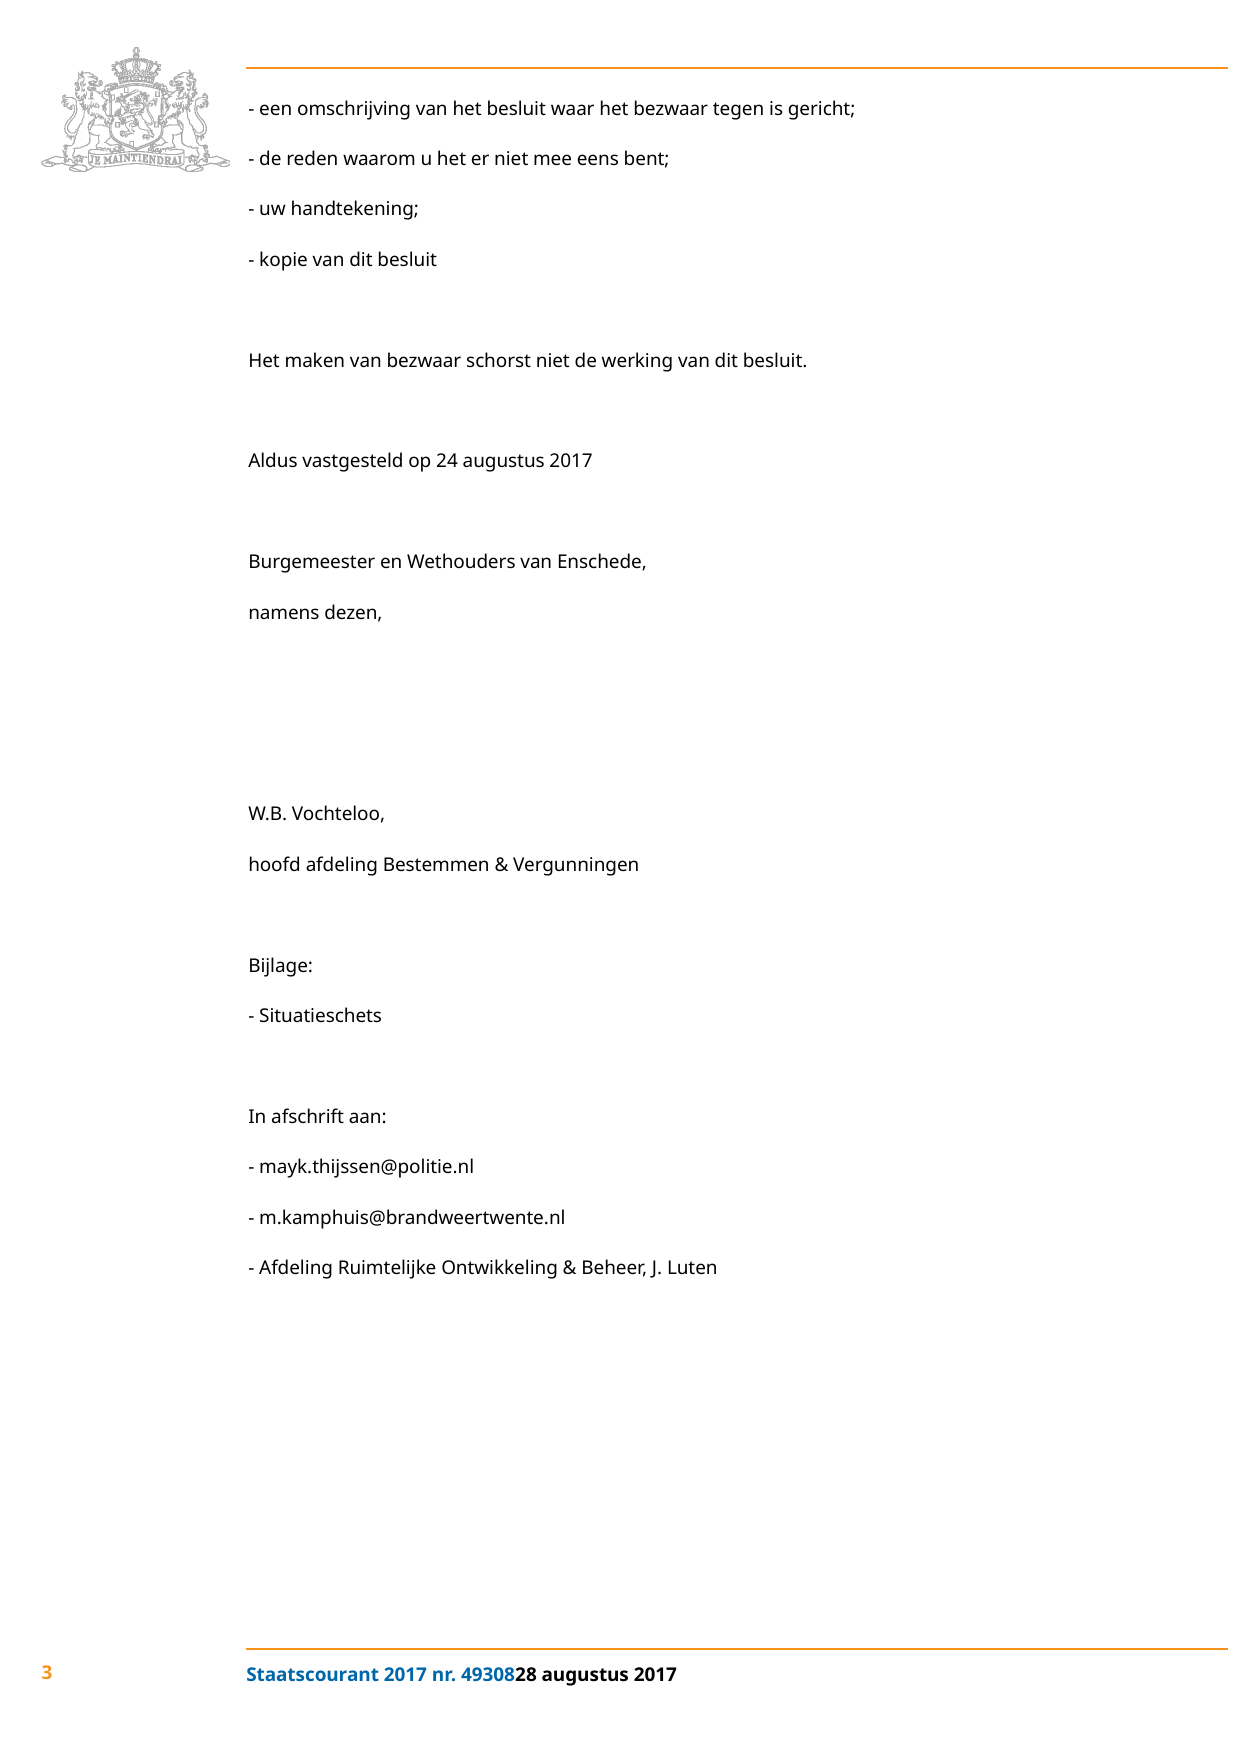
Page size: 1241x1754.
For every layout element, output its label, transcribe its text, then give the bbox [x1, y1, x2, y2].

text Aldus vastgesteld op 24 augustus 2017 [248, 448, 1152, 473]
text namens dezen, [248, 599, 1152, 625]
text W.B. Vochteloo, [248, 801, 1152, 826]
text - kopie van dit besluit [248, 246, 1152, 272]
text Burgemeester en Wethouders van Enschede, [248, 548, 1152, 574]
text - mayk.thijssen@politie.nl [248, 1153, 1152, 1179]
text - uw handtekening; [248, 196, 1152, 221]
text Het maken van bezwaar schorst niet de werking van dit besluit. [248, 347, 1152, 373]
text - Afdeling Ruimtelijke Ontwikkeling & Beheer, J. Luten [248, 1254, 1152, 1280]
text - Situatieschets [248, 1002, 1152, 1028]
picture [41, 47, 231, 172]
text hoofd afdeling Bestemmen & Vergunningen [248, 851, 1152, 877]
text - een omschrijving van het besluit waar het bezwaar tegen is gericht; [248, 95, 1152, 121]
text Bijlage: [248, 952, 1152, 978]
text - m.kamphuis@brandweertwente.nl [248, 1204, 1152, 1230]
text In afschrift aan: [248, 1103, 1152, 1129]
text - de reden waarom u het er niet mee eens bent; [248, 145, 1152, 171]
